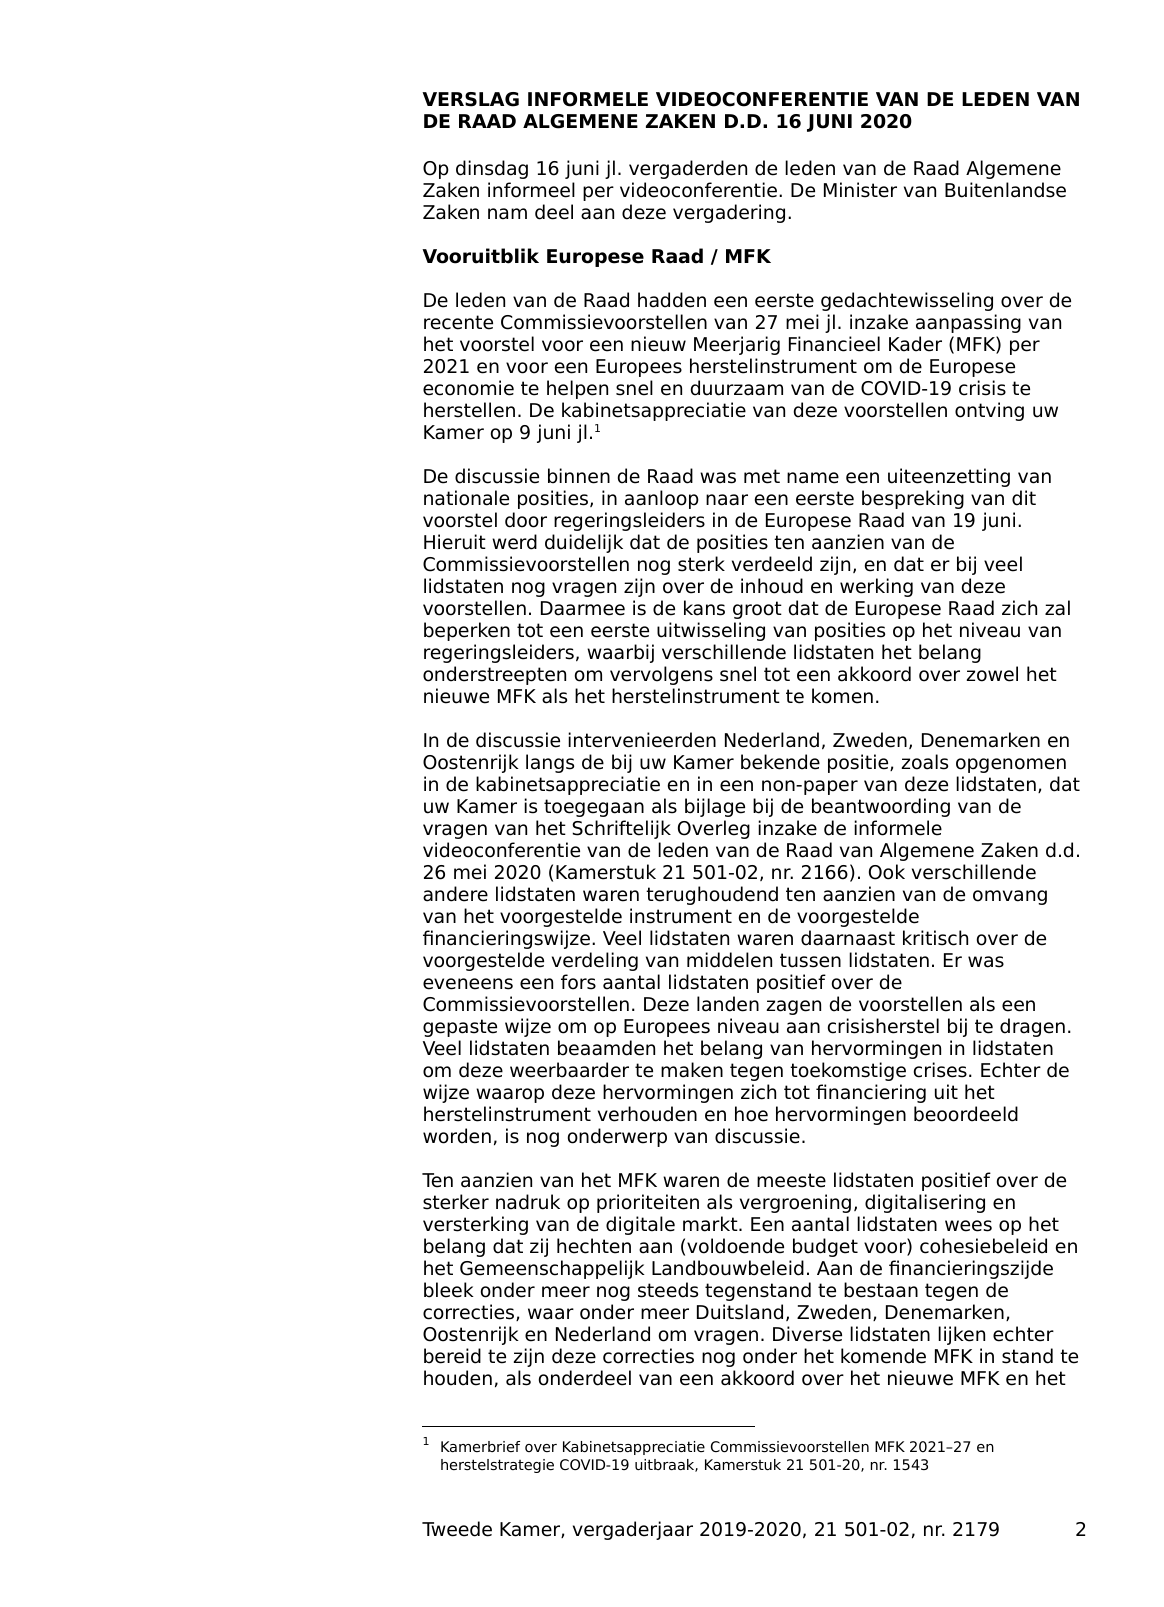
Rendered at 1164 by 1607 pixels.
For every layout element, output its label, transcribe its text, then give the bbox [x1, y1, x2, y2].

text Kamerbrief over Kabinetsappreciatie Commissievoorstellen MFK 2021–27 en herstelstrategie COVID-19 uitbraak, Kamerstuk 21 501-20, nr. 1543 [422, 1435, 1087, 1474]
text In de discussie intervenieerden Nederland, Zweden, Denemarken en Oostenrijk langs de bij uw Kamer bekende positie, zoals opgenomen in de kabinetsappreciatie en in een non-paper van deze lidstaten, dat uw Kamer is toegegaan als bijlage bij de beantwoording van de vragen van het Schriftelijk Overleg inzake de informele videoconferentie van de leden van de Raad van Algemene Zaken d.d. 26 mei 2020 (Kamerstuk 21 501-02, nr. 2166). Ook verschillende andere lidstaten waren terughoudend ten aanzien van de omvang van het voorgestelde instrument en de voorgestelde financieringswijze. Veel lidstaten waren daarnaast kritisch over de voorgestelde verdeling van middelen tussen lidstaten. Er was eveneens een fors aantal lidstaten positief over de Commissievoorstellen. Deze landen zagen de voorstellen als een gepaste wijze om op Europees niveau aan crisisherstel bij te dragen. [422, 730, 1087, 1038]
subtitle Vooruitblik Europese Raad / MFK [422, 246, 1087, 268]
text De leden van de Raad hadden een eerste gedachtewisseling over de recente Commissievoorstellen van 27 mei jl. inzake aanpassing van het voorstel voor een nieuw Meerjarig Financieel Kader (MFK) per 2021 en voor een Europees herstelinstrument om de Europese economie te helpen snel en duurzaam van de COVID-19 crisis te herstellen. De kabinetsappreciatie van deze voorstellen ontving uw Kamer op 9 juni jl. [422, 290, 1087, 444]
text Veel lidstaten beaamden het belang van hervormingen in lidstaten om deze weerbaarder te maken tegen toekomstige crises. Echter de wijze waarop deze hervormingen zich tot financiering uit het herstelinstrument verhouden en hoe hervormingen beoordeeld worden, is nog onderwerp van discussie. [422, 1038, 1087, 1148]
subtitle VERSLAG INFORMELE VIDEOCONFERENTIE VAN DE LEDEN VAN DE RAAD ALGEMENE ZAKEN D.D. 16 JUNI 2020 [422, 89, 1087, 133]
text De discussie binnen de Raad was met name een uiteenzetting van nationale posities, in aanloop naar een eerste bespreking van dit voorstel door regeringsleiders in de Europese Raad van 19 juni. Hieruit werd duidelijk dat de posities ten aanzien van de Commissievoorstellen nog sterk verdeeld zijn, en dat er bij veel lidstaten nog vragen zijn over de inhoud en werking van deze voorstellen. Daarmee is de kans groot dat de Europese Raad zich zal beperken tot een eerste uitwisseling van posities op het niveau van regeringsleiders, waarbij verschillende lidstaten het belang onderstreepten om vervolgens snel tot een akkoord over zowel het nieuwe MFK als het herstelinstrument te komen. [422, 466, 1087, 708]
text Op dinsdag 16 juni jl. vergaderden de leden van de Raad Algemene Zaken informeel per videoconferentie. De Minister van Buitenlandse Zaken nam deel aan deze vergadering. [422, 158, 1087, 224]
text Ten aanzien van het MFK waren de meeste lidstaten positief over de sterker nadruk op prioriteiten als vergroening, digitalisering en versterking van de digitale markt. Een aantal lidstaten wees op het belang dat zij hechten aan (voldoende budget voor) cohesiebeleid en het Gemeenschappelijk Landbouwbeleid. Aan de financieringszijde bleek onder meer nog steeds tegenstand te bestaan tegen de correcties, waar onder meer Duitsland, Zweden, Denemarken, Oostenrijk en Nederland om vragen. Diverse lidstaten lijken echter bereid te zijn deze correcties nog onder het komende MFK in stand te houden, als onderdeel van een akkoord over het nieuwe MFK en het [422, 1170, 1087, 1390]
